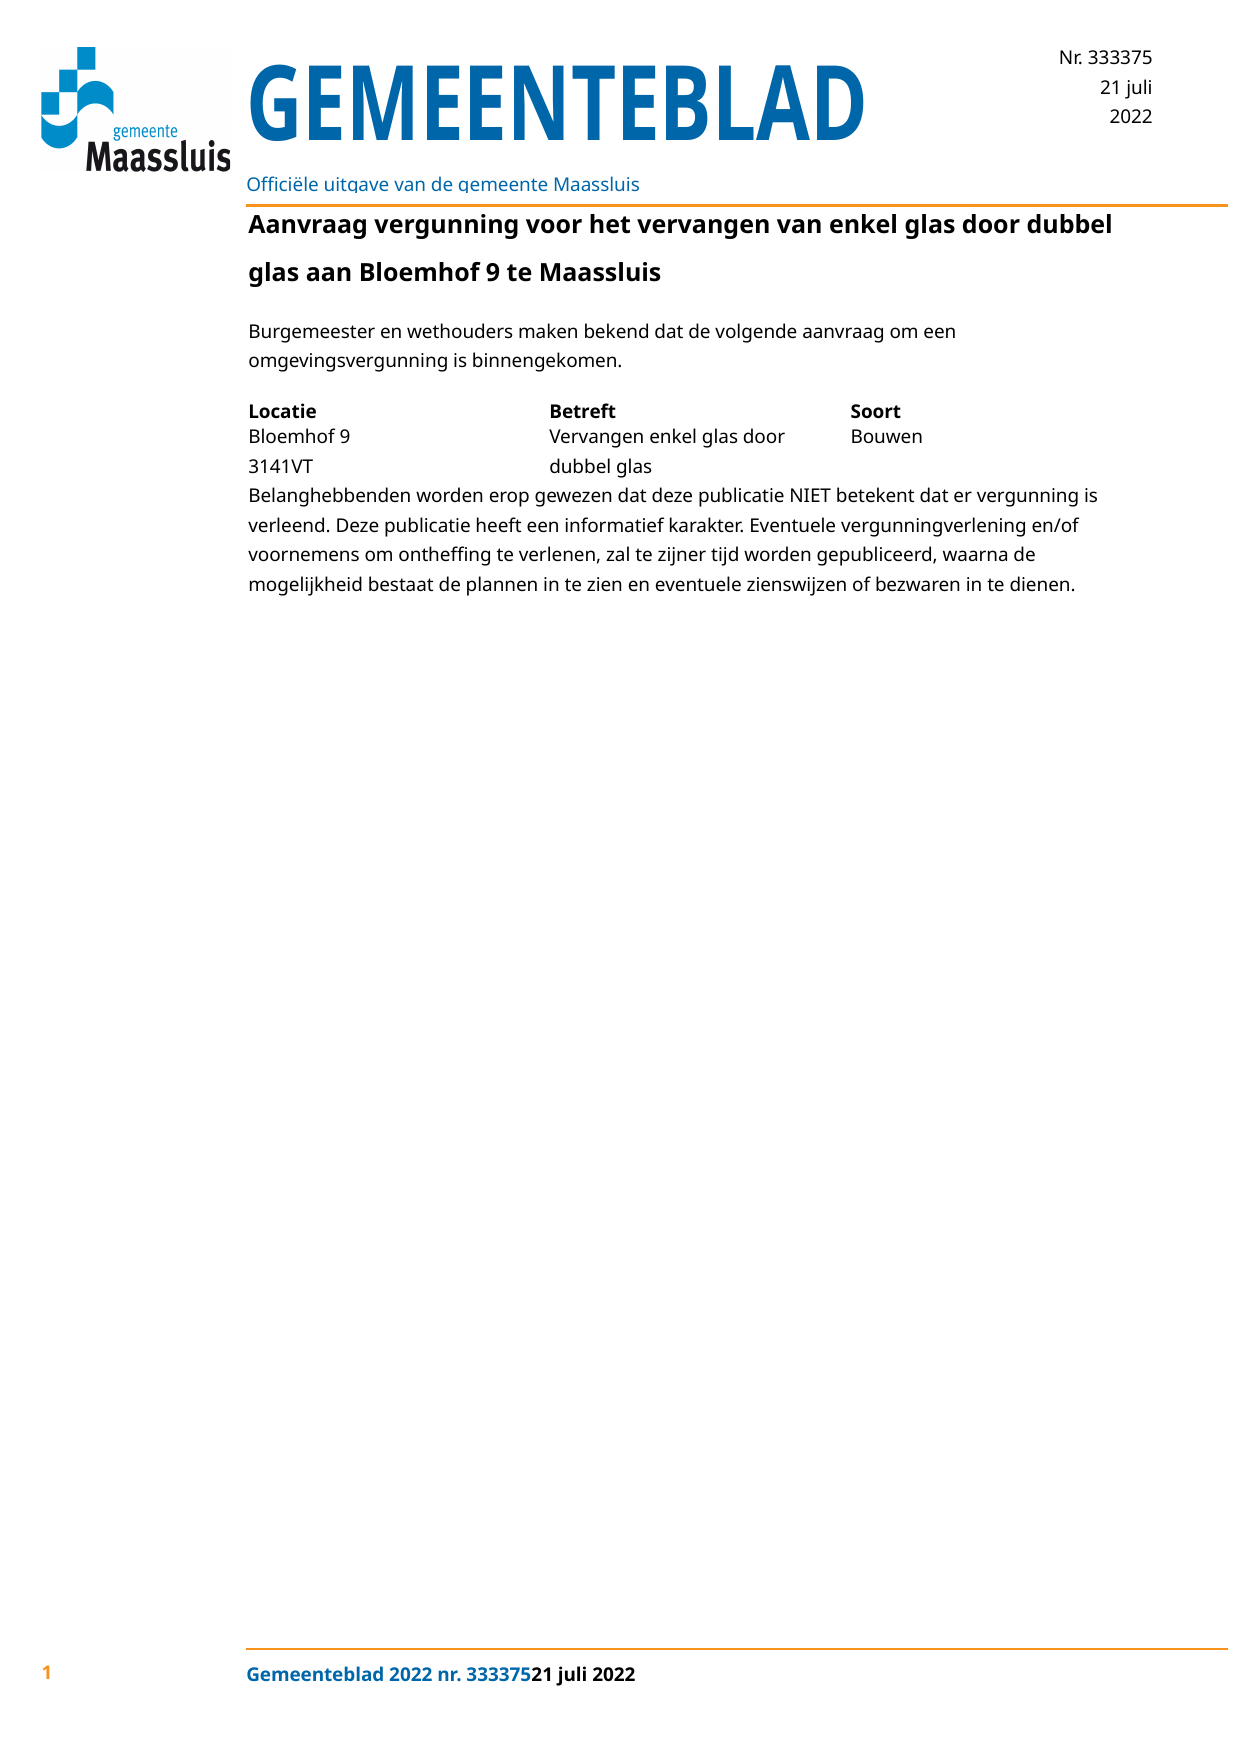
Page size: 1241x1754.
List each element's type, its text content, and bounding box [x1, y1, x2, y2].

table_cell Vervangen enkel glas door dubbel glas [549, 424, 850, 479]
picture [41, 47, 77, 92]
table_cell Bouwen [850, 424, 1152, 479]
text Aanvraag vergunning voor het vervangen van enkel glas door dubbel glas aan Bloemhof 9 te Maassluis [248, 207, 1152, 288]
table_header Soort [850, 398, 1152, 424]
text Burgemeester en wethouders maken bekend dat de volgende aanvraag om een omgevingsvergunning is binnengekomen. [248, 318, 1152, 373]
table_header Betreft [549, 398, 850, 424]
picture [41, 47, 231, 172]
table_cell Bloemhof 9 3141VT [248, 424, 549, 479]
table_header Locatie [248, 398, 549, 424]
text Belanghebbenden worden erop gewezen dat deze publicatie NIET betekent dat er vergunning is verleend. Deze publicatie heeft een informatief karakter. Eventuele vergunningverlening en/of voornemens om ontheffing te verlenen, zal te zijner tijd worden gepubliceerd, waarna de mogelijkheid bestaat de plannen in te zien en eventuele zienswijzen of bezwaren in te dienen. [248, 482, 1152, 597]
